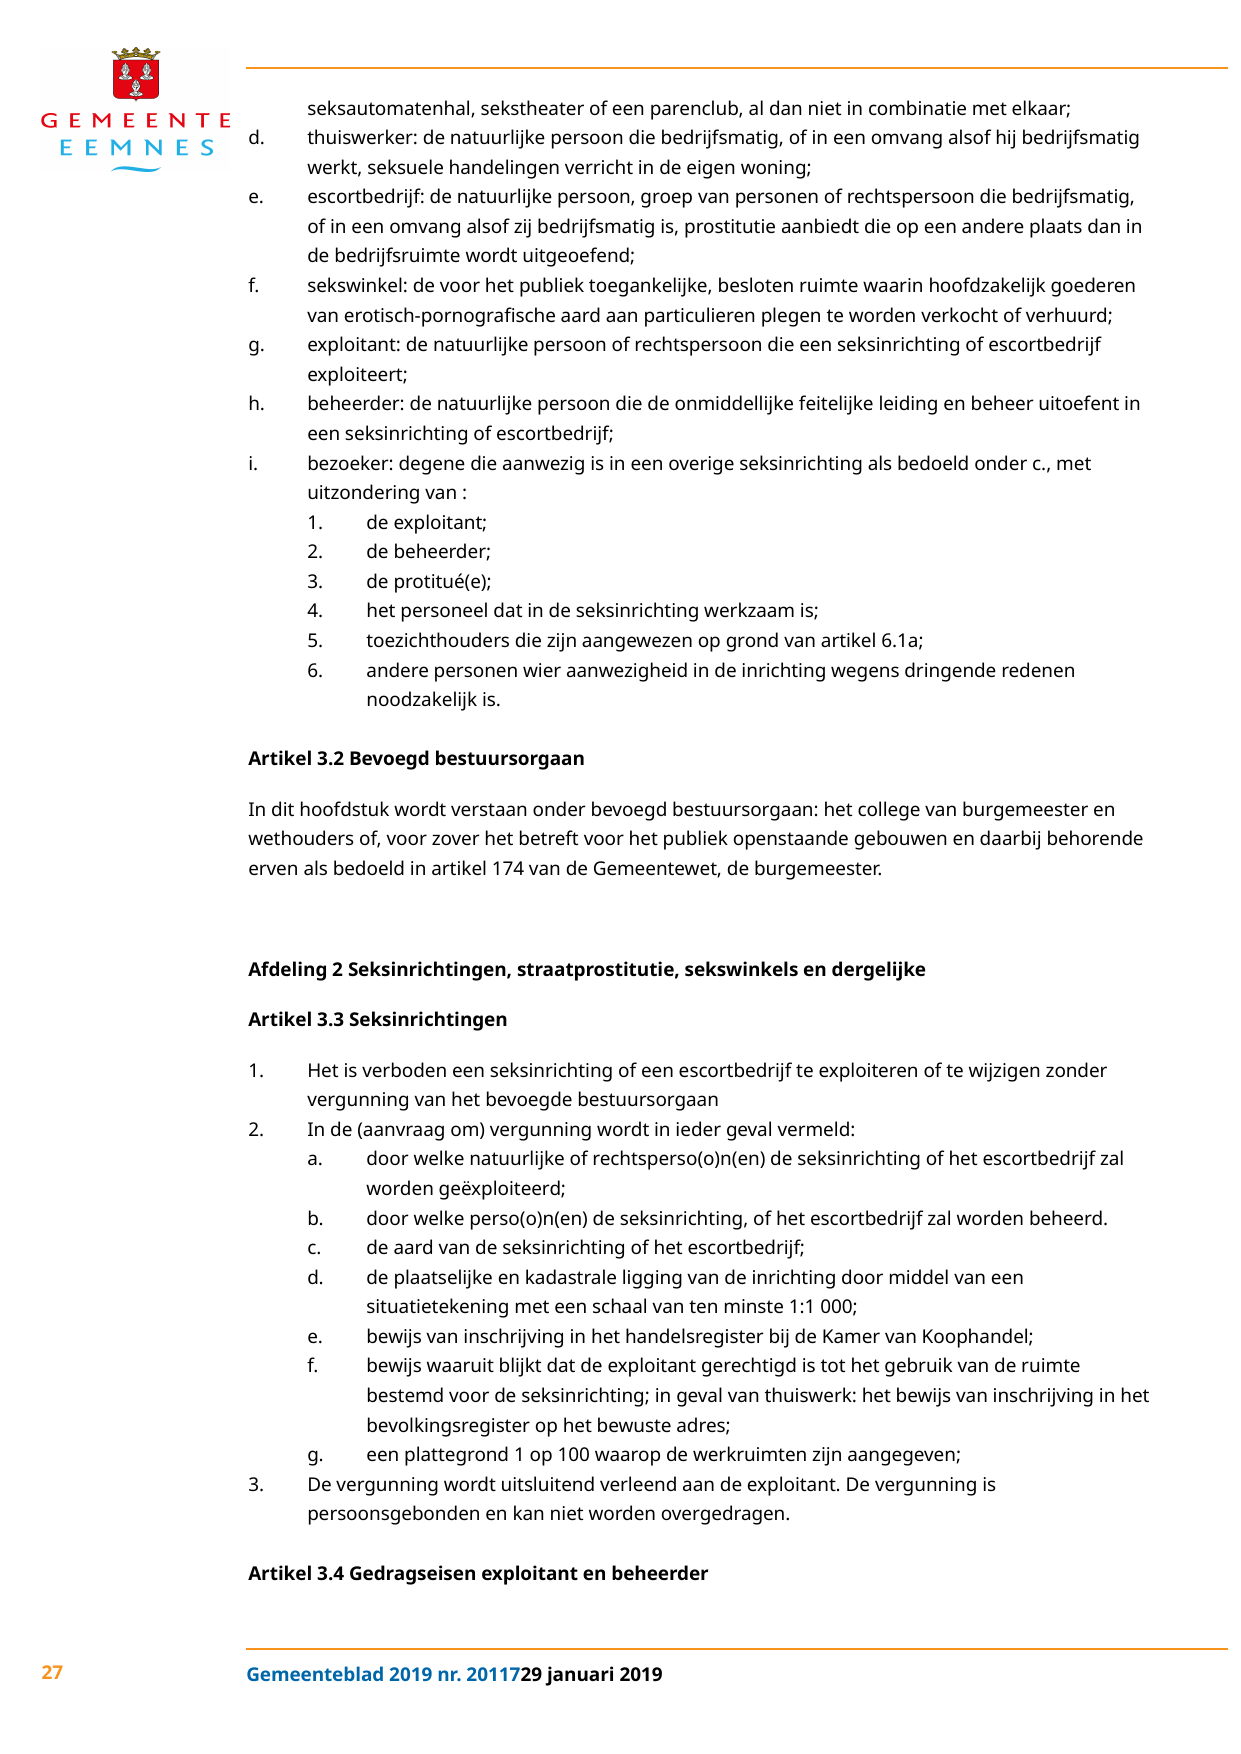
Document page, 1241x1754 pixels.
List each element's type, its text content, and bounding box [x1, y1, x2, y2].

list de beheerder; [307, 538, 1152, 564]
list seksautomatenhal, sekstheater of een parenclub, al dan niet in combinatie met elkaar; [248, 95, 1152, 121]
list exploitant: de natuurlijke persoon of rechtspersoon die een seksinrichting of escortbedrijf exploiteert; [248, 331, 1152, 387]
text Artikel 3.3 Seksinrichtingen [248, 1006, 1152, 1032]
list beheerder: de natuurlijke persoon die de onmiddellijke feitelijke leiding en beheer uitoefent in een seksinrichting of escortbedrijf; [248, 391, 1152, 446]
list bezoeker: degene die aanwezig is in een overige seksinrichting als bedoeld onder c., met uitzondering van : [248, 450, 1152, 505]
list de plaatselijke en kadastrale ligging van de inrichting door middel van een situatietekening met een schaal van ten minste 1:1 000; [307, 1264, 1152, 1319]
text Artikel 3.4 Gedragseisen exploitant en beheerder [248, 1560, 1152, 1586]
list Het is verboden een seksinrichting of een escortbedrijf te exploiteren of te wijzigen zonder vergunning van het bevoegde bestuursorgaan [248, 1057, 1152, 1112]
list door welke perso(o)n(en) de seksinrichting, of het escortbedrijf zal worden beheerd. [307, 1205, 1152, 1231]
text Artikel 3.2 Bevoegd bestuursorgaan [248, 746, 1152, 771]
list In de (aanvraag om) vergunning wordt in ieder geval vermeld: [248, 1116, 1152, 1142]
list de protitué(e); [307, 568, 1152, 594]
text In dit hoofdstuk wordt verstaan onder bevoegd bestuursorgaan: het college van burgemeester en wethouders of, voor zover het betreft voor het publiek openstaande gebouwen en daarbij behorende erven als bedoeld in artikel 174 van de Gemeentewet, de burgemeester. [248, 796, 1152, 881]
list bewijs van inschrijving in het handelsregister bij de Kamer van Koophandel; [307, 1323, 1152, 1349]
list de aard van de seksinrichting of het escortbedrijf; [307, 1234, 1152, 1260]
list door welke natuurlijke of rechtsperso(o)n(en) de seksinrichting of het escortbedrijf zal worden geëxploiteerd; [307, 1146, 1152, 1201]
text Afdeling 2 Seksinrichtingen, straatprostitutie, sekswinkels en dergelijke [248, 956, 1152, 982]
list het personeel dat in de seksinrichting werkzaam is; [307, 598, 1152, 623]
picture [41, 47, 231, 172]
list sekswinkel: de voor het publiek toegankelijke, besloten ruimte waarin hoofdzakelijk goederen van erotisch-pornografische aard aan particulieren plegen te worden verkocht of verhuurd; [248, 272, 1152, 328]
list andere personen wier aanwezigheid in de inrichting wegens dringende redenen noodzakelijk is. [307, 657, 1152, 712]
list escortbedrijf: de natuurlijke persoon, groep van personen of rechtspersoon die bedrijfsmatig, of in een omvang alsof zij bedrijfsmatig is, prostitutie aanbiedt die op een andere plaats dan in de bedrijfsruimte wordt uitgeoefend; [248, 183, 1152, 268]
list bewijs waaruit blijkt dat de exploitant gerechtigd is tot het gebruik van de ruimte bestemd voor de seksinrichting; in geval van thuiswerk: het bewijs van inschrijving in het bevolkingsregister op het bewuste adres; [307, 1353, 1152, 1438]
list de exploitant; [307, 509, 1152, 535]
list een plattegrond 1 op 100 waarop de werkruimten zijn aangegeven; [307, 1441, 1152, 1467]
list De vergunning wordt uitsluitend verleend aan de exploitant. De vergunning is persoonsgebonden en kan niet worden overgedragen. [248, 1471, 1152, 1526]
list toezichthouders die zijn aangewezen op grond van artikel 6.1a; [307, 627, 1152, 653]
list thuiswerker: de natuurlijke persoon die bedrijfsmatig, of in een omvang alsof hij bedrijfsmatig werkt, seksuele handelingen verricht in de eigen woning; [248, 124, 1152, 180]
